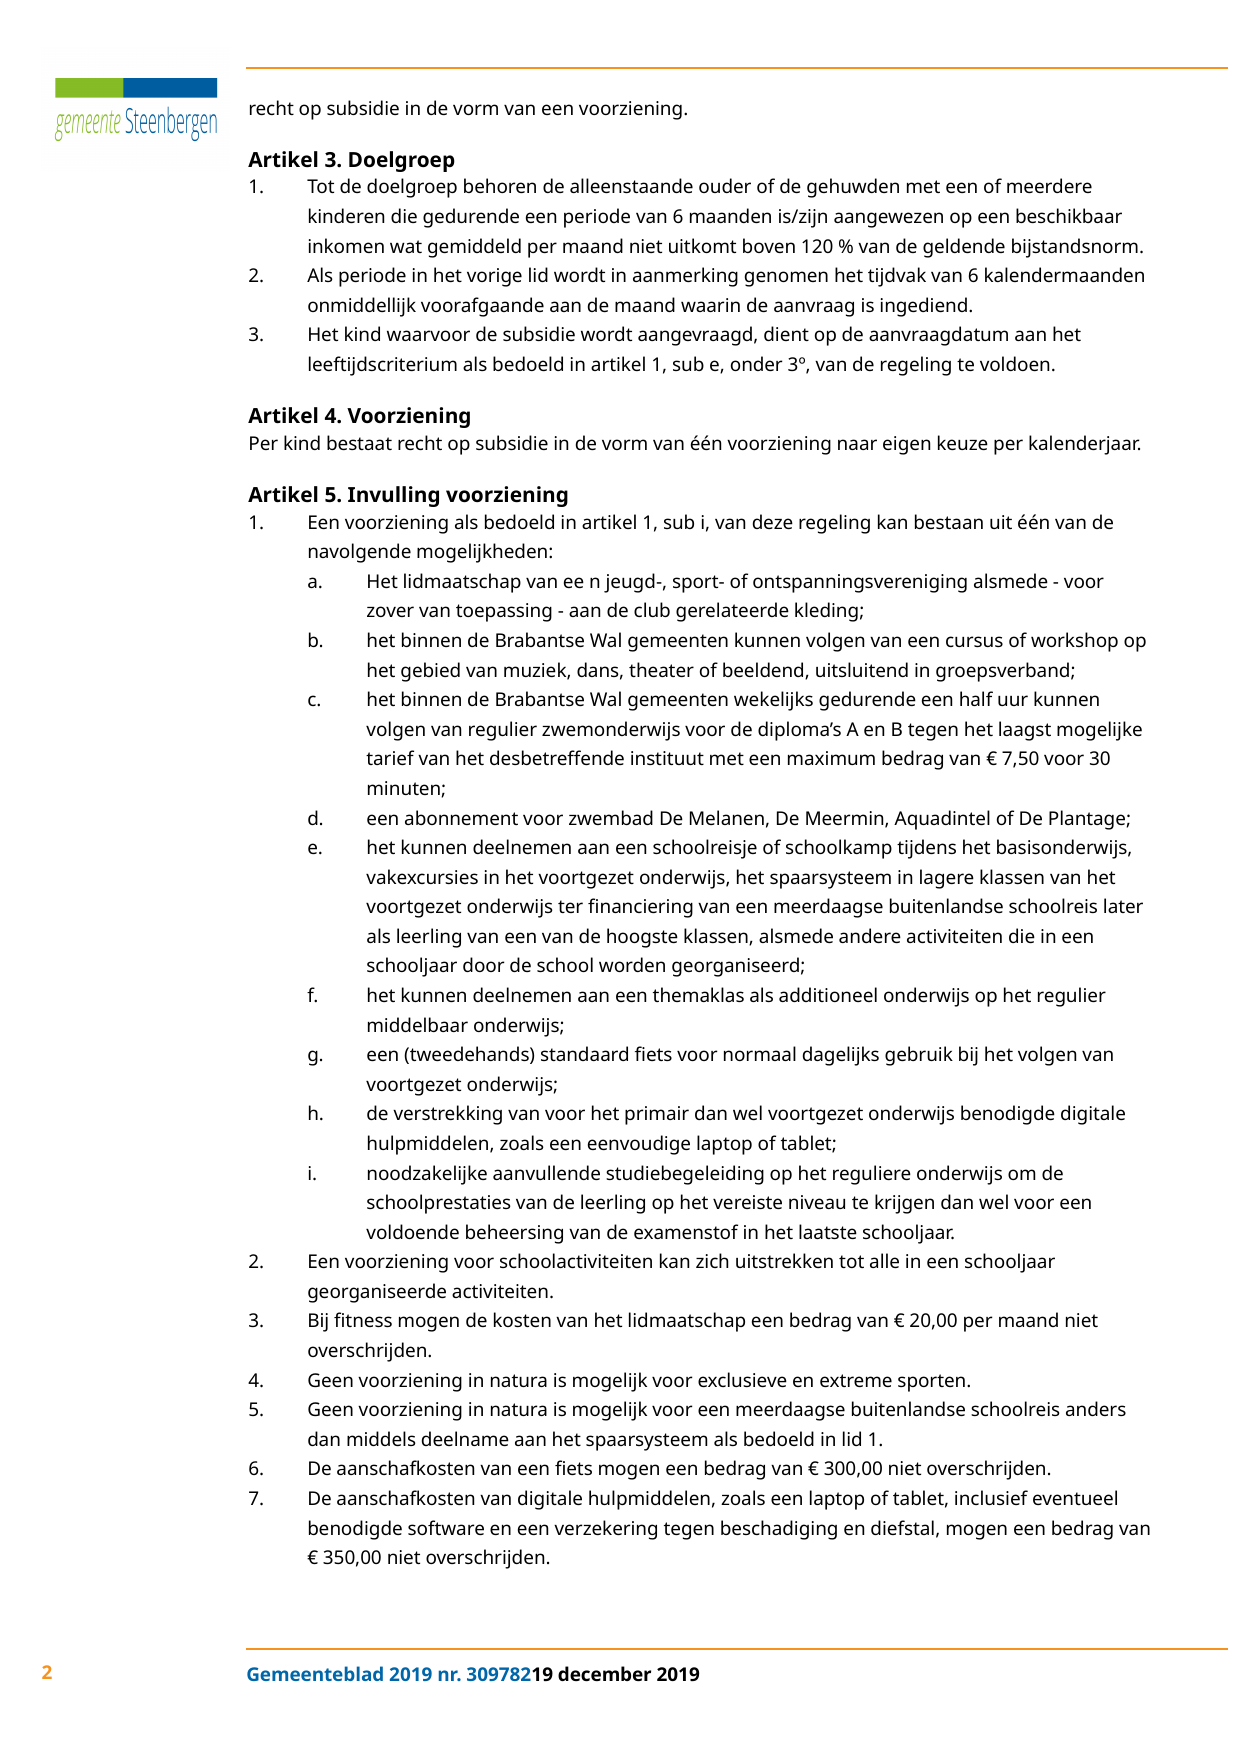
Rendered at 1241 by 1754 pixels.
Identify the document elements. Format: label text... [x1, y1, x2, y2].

text Per kind bestaat recht op subsidie in de vorm van één voorziening naar eigen keuze per kalenderjaar. [248, 430, 1152, 456]
picture [41, 47, 231, 172]
list Als periode in het vorige lid wordt in aanmerking genomen het tijdvak van 6 kalendermaanden onmiddellijk voorafgaande aan de maand waarin de aanvraag is ingediend. [248, 262, 1152, 318]
list Het lidmaatschap van ee n jeugd-, sport- of ontspanningsvereniging alsmede - voor zover van toepassing - aan de club gerelateerde kleding; [307, 568, 1152, 623]
list De aanschafkosten van een fiets mogen een bedrag van € 300,00 niet overschrijden. [248, 1456, 1152, 1481]
list Een voorziening voor schoolactiviteiten kan zich uitstrekken tot alle in een schooljaar georganiseerde activiteiten. [248, 1248, 1152, 1304]
text recht op subsidie in de vorm van een voorziening. [248, 95, 1152, 121]
list het kunnen deelnemen aan een schoolreisje of schoolkamp tijdens het basisonderwijs, vakexcursies in het voortgezet onderwijs, het spaarsysteem in lagere klassen van het voortgezet onderwijs ter financiering van een meerdaagse buitenlandse schoolreis later als leerling van een van de hoogste klassen, alsmede andere activiteiten die in een schooljaar door de school worden georganiseerd; [307, 834, 1152, 978]
list De aanschafkosten van digitale hulpmiddelen, zoals een laptop of tablet, inclusief eventueel benodigde software en een verzekering tegen beschadiging en diefstal, mogen een bedrag van € 350,00 niet overschrijden. [248, 1485, 1152, 1570]
list Bij fitness mogen de kosten van het lidmaatschap een bedrag van € 20,00 per maand niet overschrijden. [248, 1308, 1152, 1363]
list het binnen de Brabantse Wal gemeenten wekelijks gedurende een half uur kunnen volgen van regulier zwemonderwijs voor de diploma’s A en B tegen het laagst mogelijke tarief van het desbetreffende instituut met een maximum bedrag van € 7,50 voor 30 minuten; [307, 686, 1152, 801]
text Artikel 3. Doelgroep [248, 145, 1152, 174]
list noodzakelijke aanvullende studiebegeleiding op het reguliere onderwijs om de schoolprestaties van de leerling op het vereiste niveau te krijgen dan wel voor een voldoende beheersing van de examenstof in het laatste schooljaar. [307, 1160, 1152, 1244]
list Geen voorziening in natura is mogelijk voor een meerdaagse buitenlandse schoolreis anders dan middels deelname aan het spaarsysteem als bedoeld in lid 1. [248, 1396, 1152, 1452]
list een abonnement voor zwembad De Melanen, De Meermin, Aquadintel of De Plantage; [307, 805, 1152, 830]
text Artikel 4. Voorziening [248, 402, 1152, 430]
list Tot de doelgroep behoren de alleenstaande ouder of de gehuwden met een of meerdere kinderen die gedurende een periode van 6 maanden is/zijn aangewezen op een beschikbaar inkomen wat gemiddeld per maand niet uitkomt boven 120 % van de geldende bijstandsnorm. [248, 174, 1152, 258]
list het kunnen deelnemen aan een themaklas als additioneel onderwijs op het regulier middelbaar onderwijs; [307, 982, 1152, 1037]
list een (tweedehands) standaard fiets voor normaal dagelijks gebruik bij het volgen van voortgezet onderwijs; [307, 1041, 1152, 1097]
list Een voorziening als bedoeld in artikel 1, sub i, van deze regeling kan bestaan uit één van de navolgende mogelijkheden: [248, 509, 1152, 564]
list Het kind waarvoor de subsidie wordt aangevraagd, dient op de aanvraagdatum aan het leeftijdscriterium als bedoeld in artikel 1, sub e, onder 3º, van de regeling te voldoen. [248, 322, 1152, 377]
text Artikel 5. Invulling voorziening [248, 480, 1152, 509]
list de verstrekking van voor het primair dan wel voortgezet onderwijs benodigde digitale hulpmiddelen, zoals een eenvoudige laptop of tablet; [307, 1101, 1152, 1156]
list het binnen de Brabantse Wal gemeenten kunnen volgen van een cursus of workshop op het gebied van muziek, dans, theater of beeldend, uitsluitend in groepsverband; [307, 627, 1152, 682]
list Geen voorziening in natura is mogelijk voor exclusieve en extreme sporten. [248, 1367, 1152, 1392]
